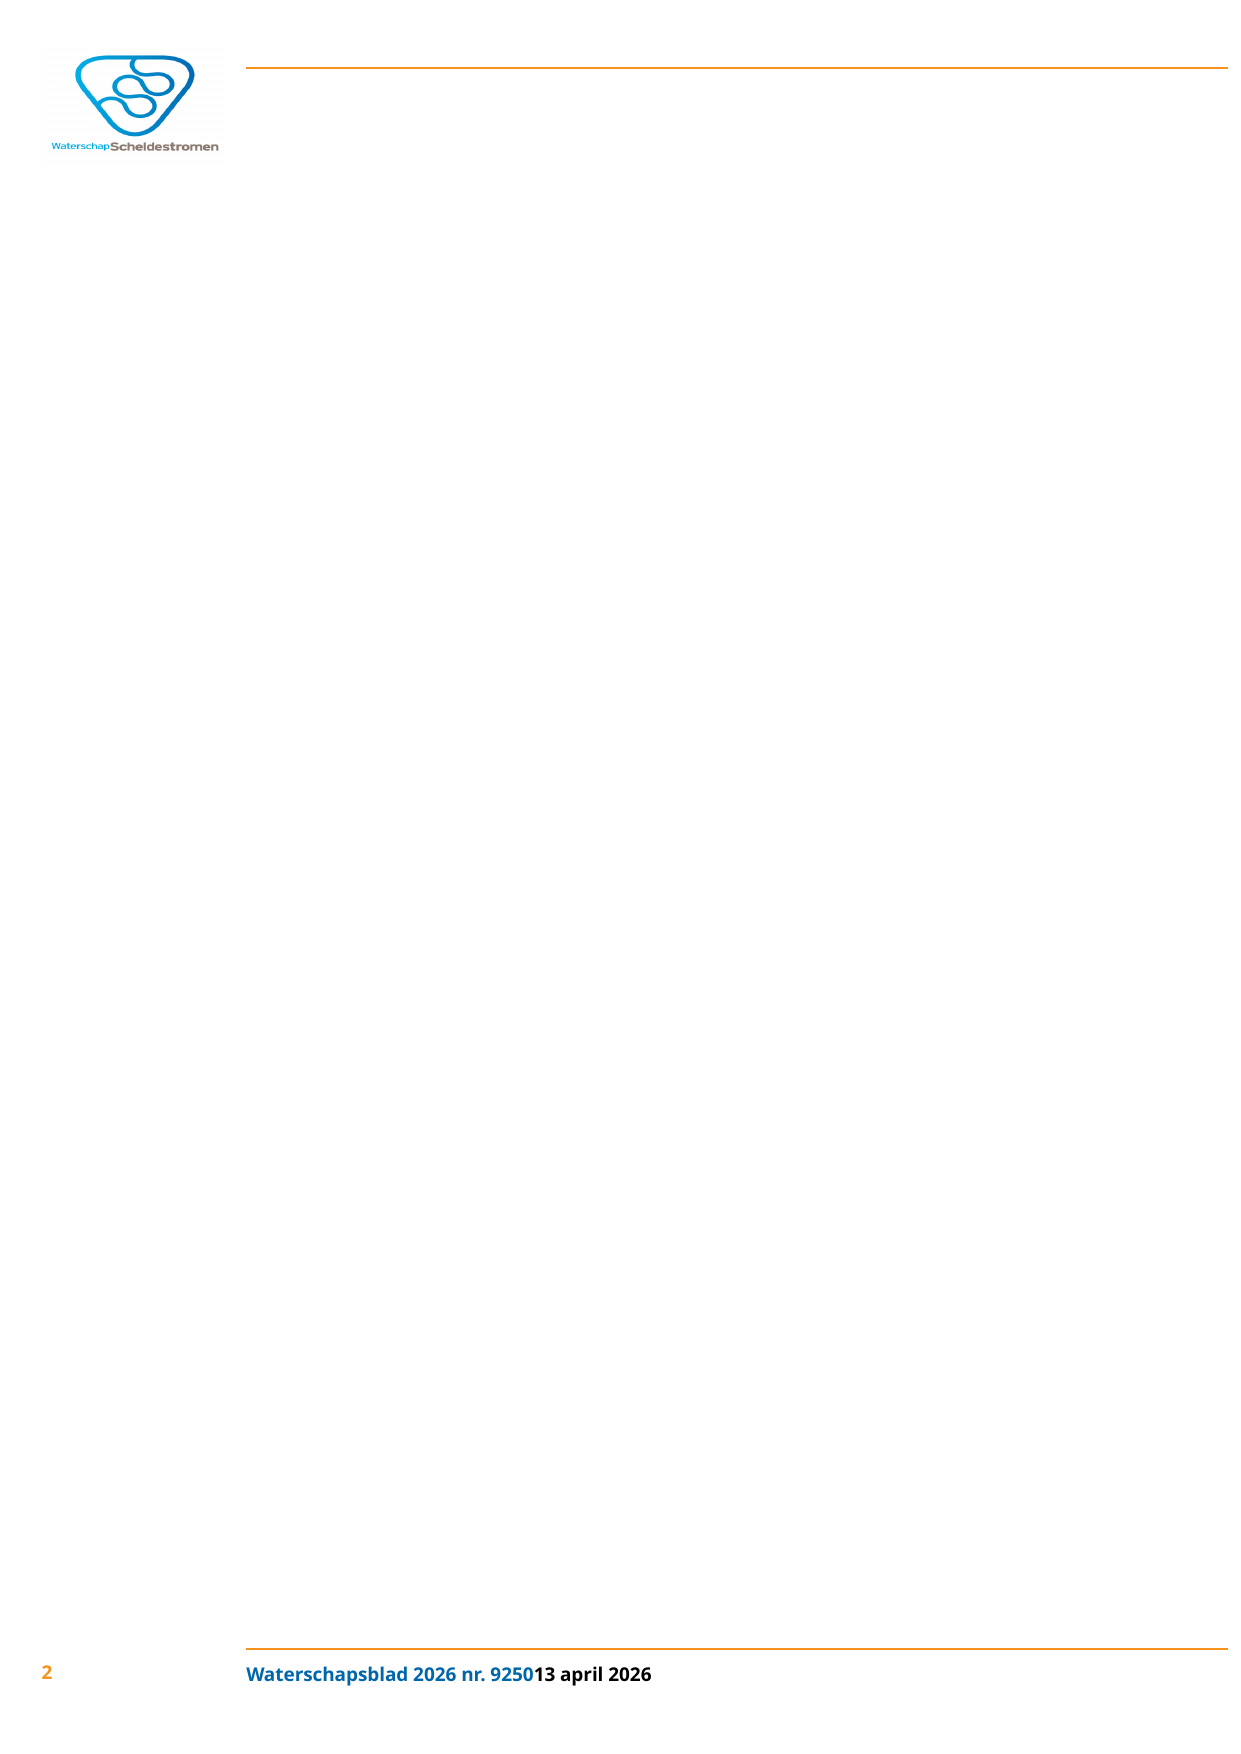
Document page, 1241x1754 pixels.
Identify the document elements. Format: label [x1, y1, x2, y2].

picture [41, 47, 231, 172]
